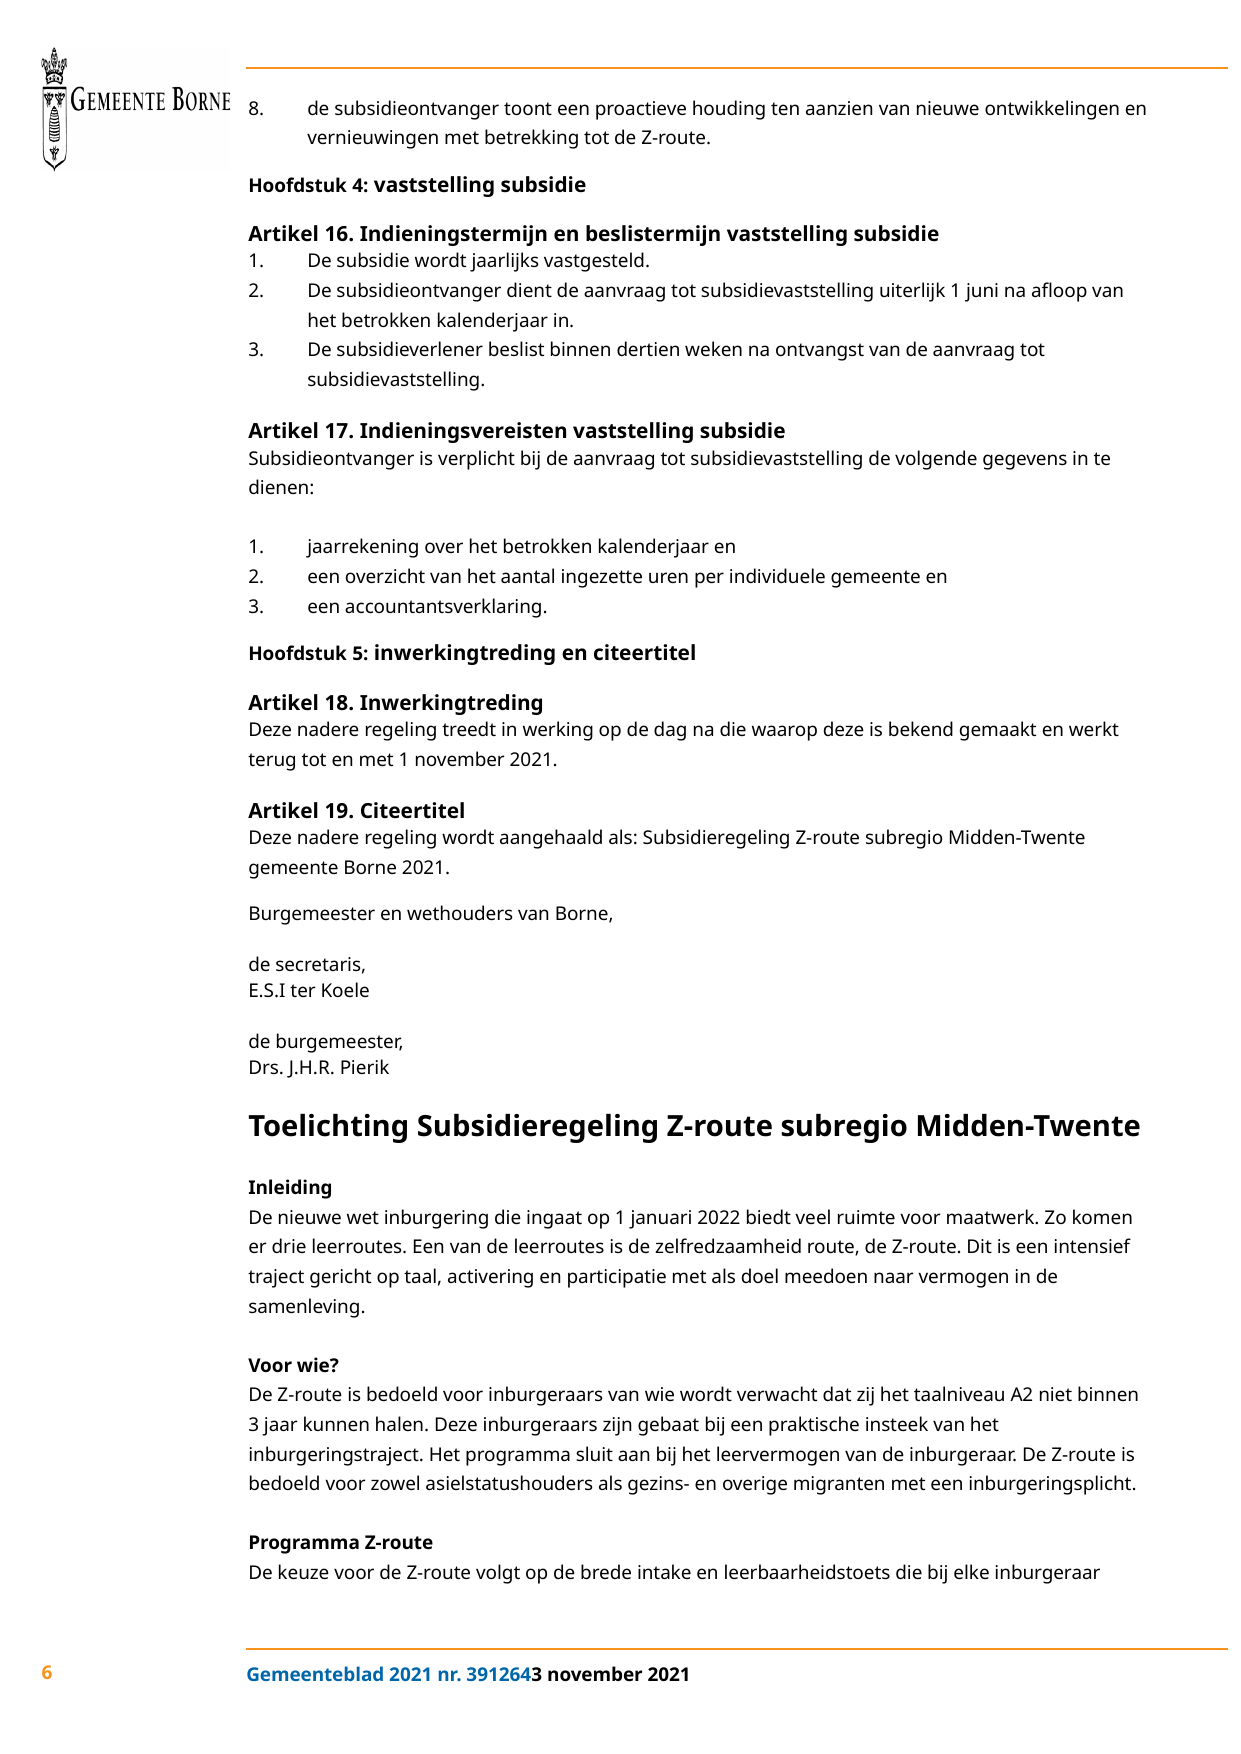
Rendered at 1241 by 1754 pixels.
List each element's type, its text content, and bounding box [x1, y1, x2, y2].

text Burgemeester en wethouders van Borne, [248, 900, 1152, 926]
text Artikel 18. Inwerkingtreding [248, 688, 1152, 716]
list De subsidieverlener beslist binnen dertien weken na ontvangst van de aanvraag tot subsidievaststelling. [248, 336, 1152, 392]
text Hoofdstuk 4: vaststelling subsidie [248, 170, 1152, 198]
text Hoofdstuk 5: inwerkingtreding en citeertitel [248, 638, 1152, 667]
list De subsidie wordt jaarlijks vastgesteld. [248, 248, 1152, 273]
text de secretaris, [248, 951, 1152, 977]
text de burgemeester, [248, 1028, 1152, 1054]
text De nieuwe wet inburgering die ingaat op 1 januari 2022 biedt veel ruimte voor maatwerk. Zo komen er drie leerroutes. Een van de leerroutes is de zelfredzaamheid route, de Z-route. Dit is een intensief traject gericht op taal, activering en participatie met als doel meedoen naar vermogen in de samenleving. [248, 1204, 1152, 1318]
text Artikel 17. Indieningsvereisten vaststelling subsidie [248, 416, 1152, 445]
list de subsidieontvanger toont een proactieve houding ten aanzien van nieuwe ontwikkelingen en vernieuwingen met betrekking tot de Z-route. [248, 95, 1152, 150]
text Artikel 16. Indieningstermijn en beslistermijn vaststelling subsidie [248, 219, 1152, 248]
text Drs. J.H.R. Pierik [248, 1054, 1152, 1080]
text Voor wie? [248, 1352, 1152, 1378]
text Deze nadere regeling wordt aangehaald als: Subsidieregeling Z-route subregio Midden-Twente gemeente Borne 2021. [248, 824, 1152, 880]
text E.S.I ter Koele [248, 977, 1152, 1003]
list jaarrekening over het betrokken kalenderjaar en [248, 534, 1152, 559]
picture [41, 47, 231, 172]
text Programma Z-route [248, 1529, 1152, 1555]
text Deze nadere regeling treedt in werking op de dag na die waarop deze is bekend gemaakt en werkt terug tot en met 1 november 2021. [248, 716, 1152, 771]
list een accountantsverklaring. [248, 593, 1152, 618]
list een overzicht van het aantal ingezette uren per individuele gemeente en [248, 563, 1152, 589]
text Artikel 19. Citeertitel [248, 796, 1152, 824]
text De Z-route is bedoeld voor inburgeraars van wie wordt verwacht dat zij het taalniveau A2 niet binnen 3 jaar kunnen halen. Deze inburgeraars zijn gebaat bij een praktische insteek van het inburgeringstraject. Het programma sluit aan bij het leervermogen van de inburgeraar. De Z-route is bedoeld voor zowel asielstatushouders als gezins- en overige migranten met een inburgeringsplicht. [248, 1382, 1152, 1496]
text Toelichting Subsidieregeling Z-route subregio Midden-Twente [248, 1106, 1152, 1145]
text Subsidieontvanger is verplicht bij de aanvraag tot subsidievaststelling de volgende gegevens in te dienen: [248, 445, 1152, 500]
text Inleiding [248, 1174, 1152, 1200]
list De subsidieontvanger dient de aanvraag tot subsidievaststelling uiterlijk 1 juni na afloop van het betrokken kalenderjaar in. [248, 277, 1152, 333]
text De keuze voor de Z-route volgt op de brede intake en leerbaarheidstoets die bij elke inburgeraar [248, 1559, 1152, 1585]
